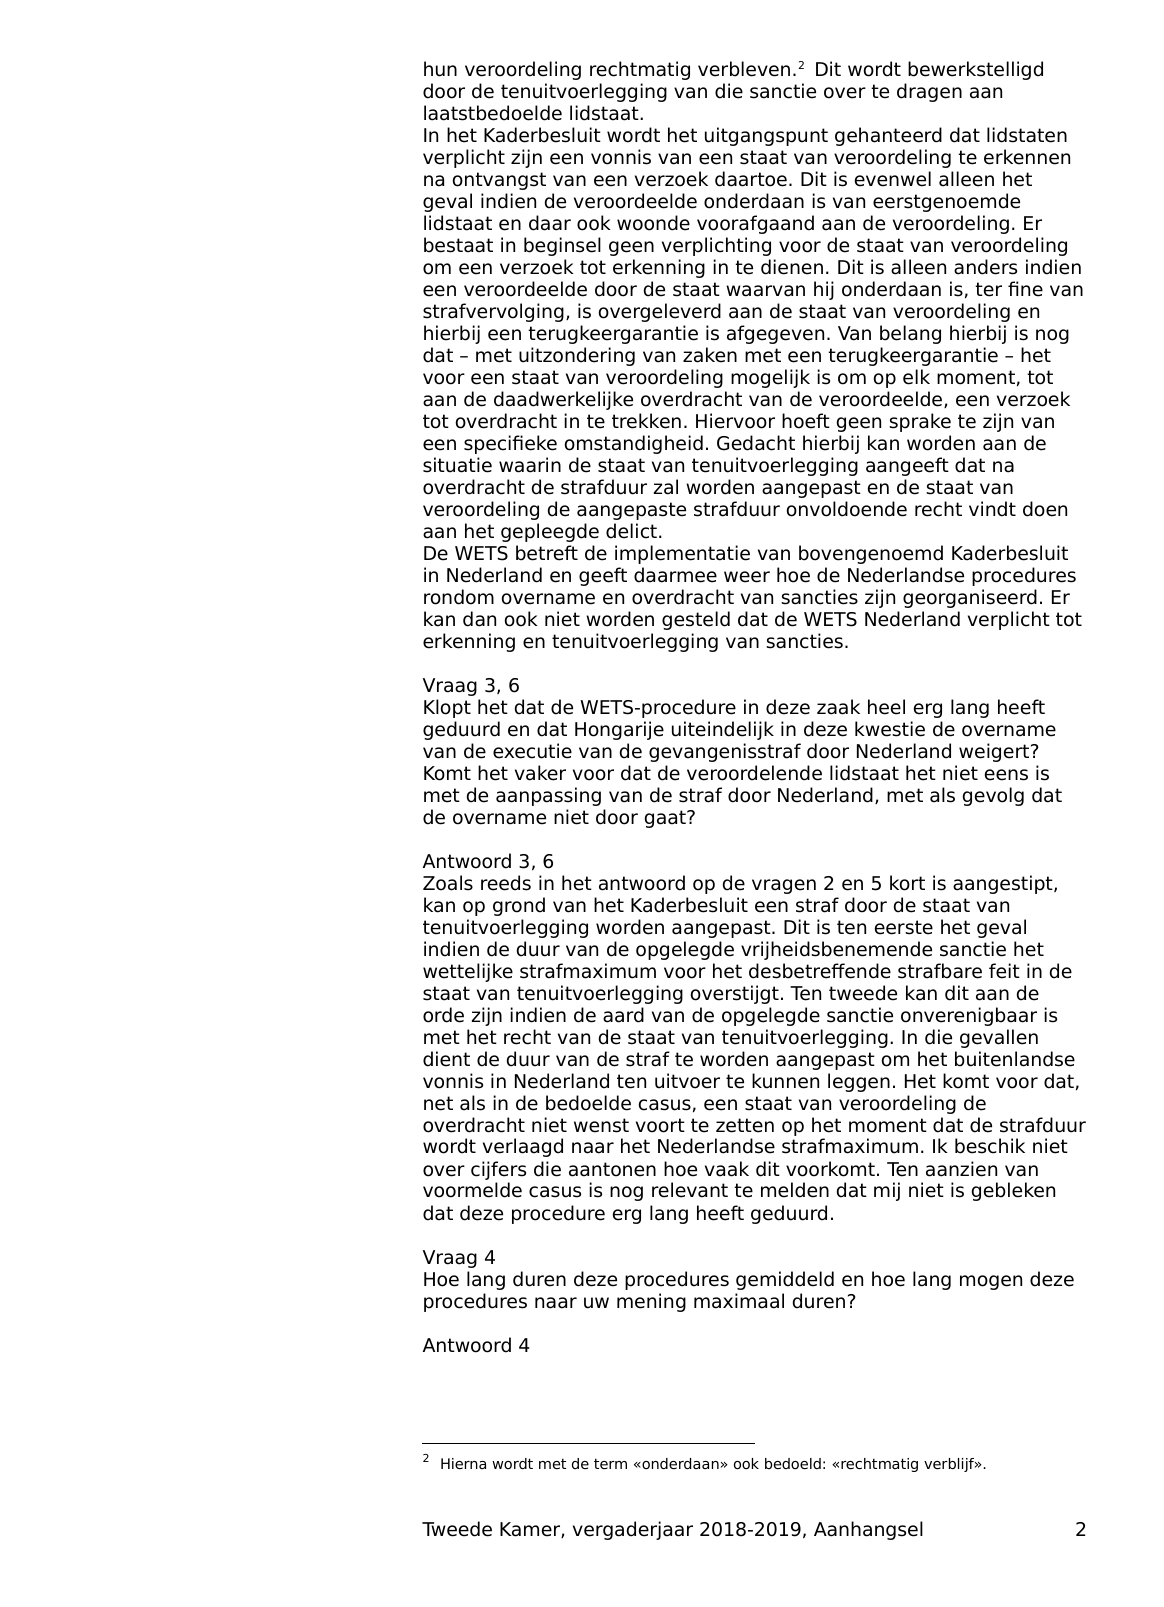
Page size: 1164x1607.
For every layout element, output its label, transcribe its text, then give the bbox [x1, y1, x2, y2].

text Hierna wordt met de term «onderdaan» ook bedoeld: «rechtmatig verblijf». [422, 1452, 1087, 1474]
text Vraag 3, 6 [422, 675, 1087, 697]
text Zoals reeds in het antwoord op de vragen 2 en 5 kort is aangestipt, kan op grond van het Kaderbesluit een straf door de staat van tenuitvoerlegging worden aangepast. Dit is ten eerste het geval indien de duur van de opgelegde vrijheidsbenemende sanctie het wettelijke strafmaximum voor het desbetreffende strafbare feit in de staat van tenuitvoerlegging overstijgt. Ten tweede kan dit aan de orde zijn indien de aard van de opgelegde sanctie onverenigbaar is met het recht van de staat van tenuitvoerlegging. In die gevallen dient de duur van de straf te worden aangepast om het buitenlandse vonnis in Nederland ten uitvoer te kunnen leggen. Het komt voor dat, net als in de bedoelde casus, een staat van veroordeling de overdracht niet wenst voort te zetten op het moment dat de strafduur wordt verlaagd naar het Nederlandse strafmaximum. Ik beschik niet over cijfers die aantonen hoe vaak dit voorkomt. Ten aanzien van voormelde casus is nog relevant te melden dat mij niet is gebleken dat deze procedure erg lang heeft geduurd. [422, 873, 1087, 1224]
text Vraag 4 [422, 1247, 1087, 1268]
text In het Kaderbesluit wordt het uitgangspunt gehanteerd dat lidstaten verplicht zijn een vonnis van een staat van veroordeling te erkennen na ontvangst van een verzoek daartoe. Dit is evenwel alleen het geval indien de veroordeelde onderdaan is van eerstgenoemde lidstaat en daar ook woonde voorafgaand aan de veroordeling. Er bestaat in beginsel geen verplichting voor de staat van veroordeling om een verzoek tot erkenning in te dienen. Dit is alleen anders indien een veroordeelde door de staat waarvan hij onderdaan is, ter fine van strafvervolging, is overgeleverd aan de staat van veroordeling en hierbij een terugkeergarantie is afgegeven. Van belang hierbij is nog dat – met uitzondering van zaken met een terugkeergarantie – het voor een staat van veroordeling mogelijk is om op elk moment, tot aan de daadwerkelijke overdracht van de veroordeelde, een verzoek tot overdracht in te trekken. Hiervoor hoeft geen sprake te zijn van een specifieke omstandigheid. Gedacht hierbij kan worden aan de situatie waarin de staat van tenuitvoerlegging aangeeft dat na overdracht de strafduur zal worden aangepast en de staat van veroordeling de aangepaste strafduur onvoldoende recht vindt doen aan het gepleegde delict. [422, 125, 1087, 543]
text Hoe lang duren deze procedures gemiddeld en hoe lang mogen deze procedures naar uw mening maximaal duren? [422, 1268, 1087, 1312]
text De WETS betreft de implementatie van bovengenoemd Kaderbesluit in Nederland en geeft daarmee weer hoe de Nederlandse procedures rondom overname en overdracht van sancties zijn georganiseerd. Er kan dan ook niet worden gesteld dat de WETS Nederland verplicht tot erkenning en tenuitvoerlegging van sancties. [422, 543, 1087, 652]
text Antwoord 3, 6 [422, 851, 1087, 873]
text hun veroordeling rechtmatig verbleven. Dit wordt bewerkstelligd door de tenuitvoerlegging van die sanctie over te dragen aan laatstbedoelde lidstaat. [422, 59, 1087, 125]
text Klopt het dat de WETS-procedure in deze zaak heel erg lang heeft geduurd en dat Hongarije uiteindelijk in deze kwestie de overname van de executie van de gevangenisstraf door Nederland weigert? [422, 697, 1087, 763]
text Komt het vaker voor dat de veroordelende lidstaat het niet eens is met de aanpassing van de straf door Nederland, met als gevolg dat de overname niet door gaat? [422, 763, 1087, 828]
text Antwoord 4 [422, 1335, 1087, 1357]
